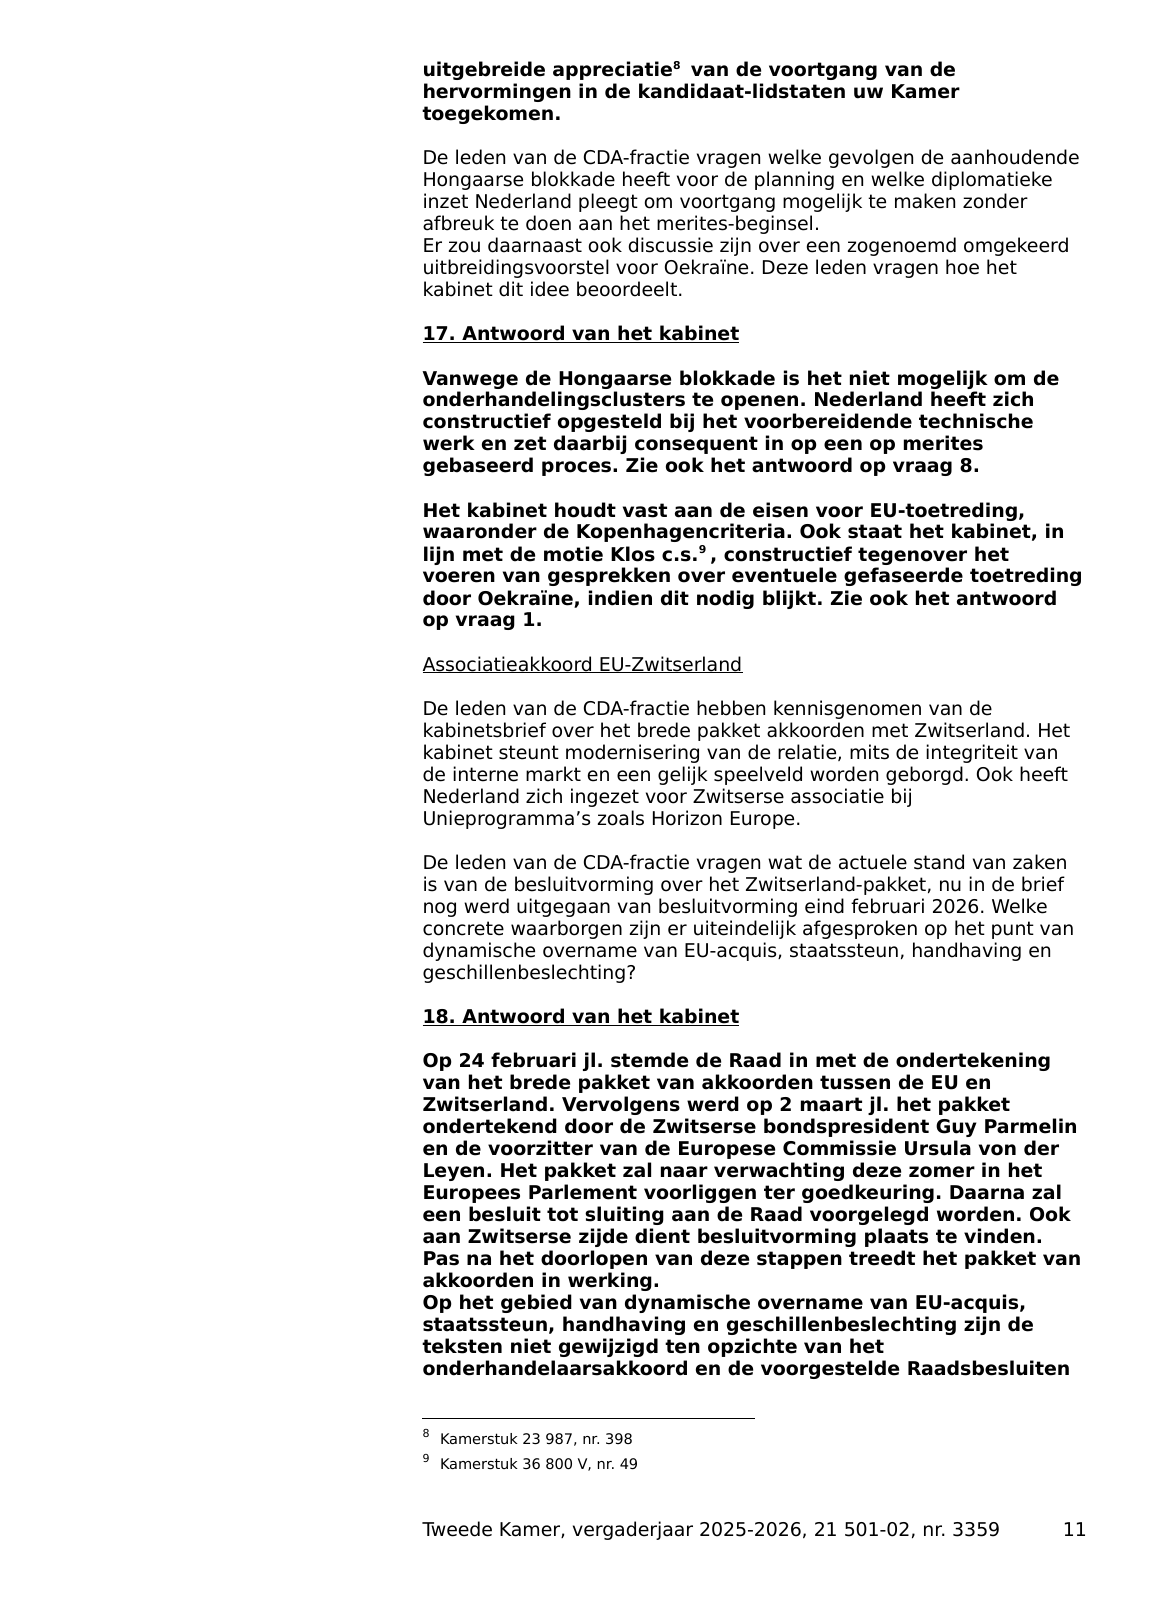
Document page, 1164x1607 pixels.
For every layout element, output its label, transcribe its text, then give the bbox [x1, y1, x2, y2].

subtitle Associatieakkoord EU-Zwitserland [422, 653, 1087, 676]
text Op 24 februari jl. stemde de Raad in met de ondertekening van het brede pakket van akkoorden tussen de EU en Zwitserland. Vervolgens werd op 2 maart jl. het pakket ondertekend door de Zwitserse bondspresident Guy Parmelin en de voorzitter van de Europese Commissie Ursula von der Leyen. Het pakket zal naar verwachting deze zomer in het Europees Parlement voorliggen ter goedkeuring. Daarna zal een besluit tot sluiting aan de Raad voorgelegd worden. Ook aan Zwitserse zijde dient besluitvorming plaats te vinden. Pas na het doorlopen van deze stappen treedt het pakket van akkoorden in werking. [422, 1050, 1087, 1292]
text Er zou daarnaast ook discussie zijn over een zogenoemd omgekeerd uitbreidingsvoorstel voor Oekraïne. Deze leden vragen hoe het kabinet dit idee beoordeelt. [422, 235, 1087, 301]
text Vanwege de Hongaarse blokkade is het niet mogelijk om de onderhandelingsclusters te openen. Nederland heeft zich constructief opgesteld bij het voorbereidende technische werk en zet daarbij consequent in op een op merites gebaseerd proces. Zie ook het antwoord op vraag 8. [422, 367, 1087, 477]
text De leden van de CDA-fractie vragen welke gevolgen de aanhoudende Hongaarse blokkade heeft voor de planning en welke diplomatieke inzet Nederland pleegt om voortgang mogelijk te maken zonder afbreuk te doen aan het merites-beginsel. [422, 147, 1087, 235]
text Kamerstuk 36 800 V, nr. 49 [422, 1452, 1087, 1474]
subtitle 18. Antwoord van het kabinet [422, 1006, 1087, 1028]
text De leden van de CDA-fractie hebben kennisgenomen van de kabinetsbrief over het brede pakket akkoorden met Zwitserland. Het kabinet steunt modernisering van de relatie, mits de integriteit van de interne markt en een gelijk speelveld worden geborgd. Ook heeft Nederland zich ingezet voor Zwitserse associatie bij Unieprogramma’s zoals Horizon Europe. [422, 698, 1087, 829]
text De leden van de CDA-fractie vragen wat de actuele stand van zaken is van de besluitvorming over het Zwitserland-pakket, nu in de brief nog werd uitgegaan van besluitvorming eind februari 2026. Welke concrete waarborgen zijn er uiteindelijk afgesproken op het punt van dynamische overname van EU-acquis, staatssteun, handhaving en geschillenbeslechting? [422, 852, 1087, 984]
subtitle 17. Antwoord van het kabinet [422, 323, 1087, 345]
text uitgebreide appreciatie van de voortgang van de hervormingen in de kandidaat-lidstaten uw Kamer toegekomen. [422, 59, 1087, 125]
text Het kabinet houdt vast aan de eisen voor EU-toetreding, waaronder de Kopenhagencriteria. Ook staat het kabinet, in lijn met de motie Klos c.s., constructief tegenover het voeren van gesprekken over eventuele gefaseerde toetreding door Oekraïne, indien dit nodig blijkt. Zie ook het antwoord op vraag 1. [422, 499, 1087, 631]
text Op het gebied van dynamische overname van EU-acquis, staatssteun, handhaving en geschillenbeslechting zijn de teksten niet gewijzigd ten opzichte van het onderhandelaarsakkoord en de voorgestelde Raadsbesluiten [422, 1292, 1087, 1380]
text Kamerstuk 23 987, nr. 398 [422, 1427, 1087, 1449]
